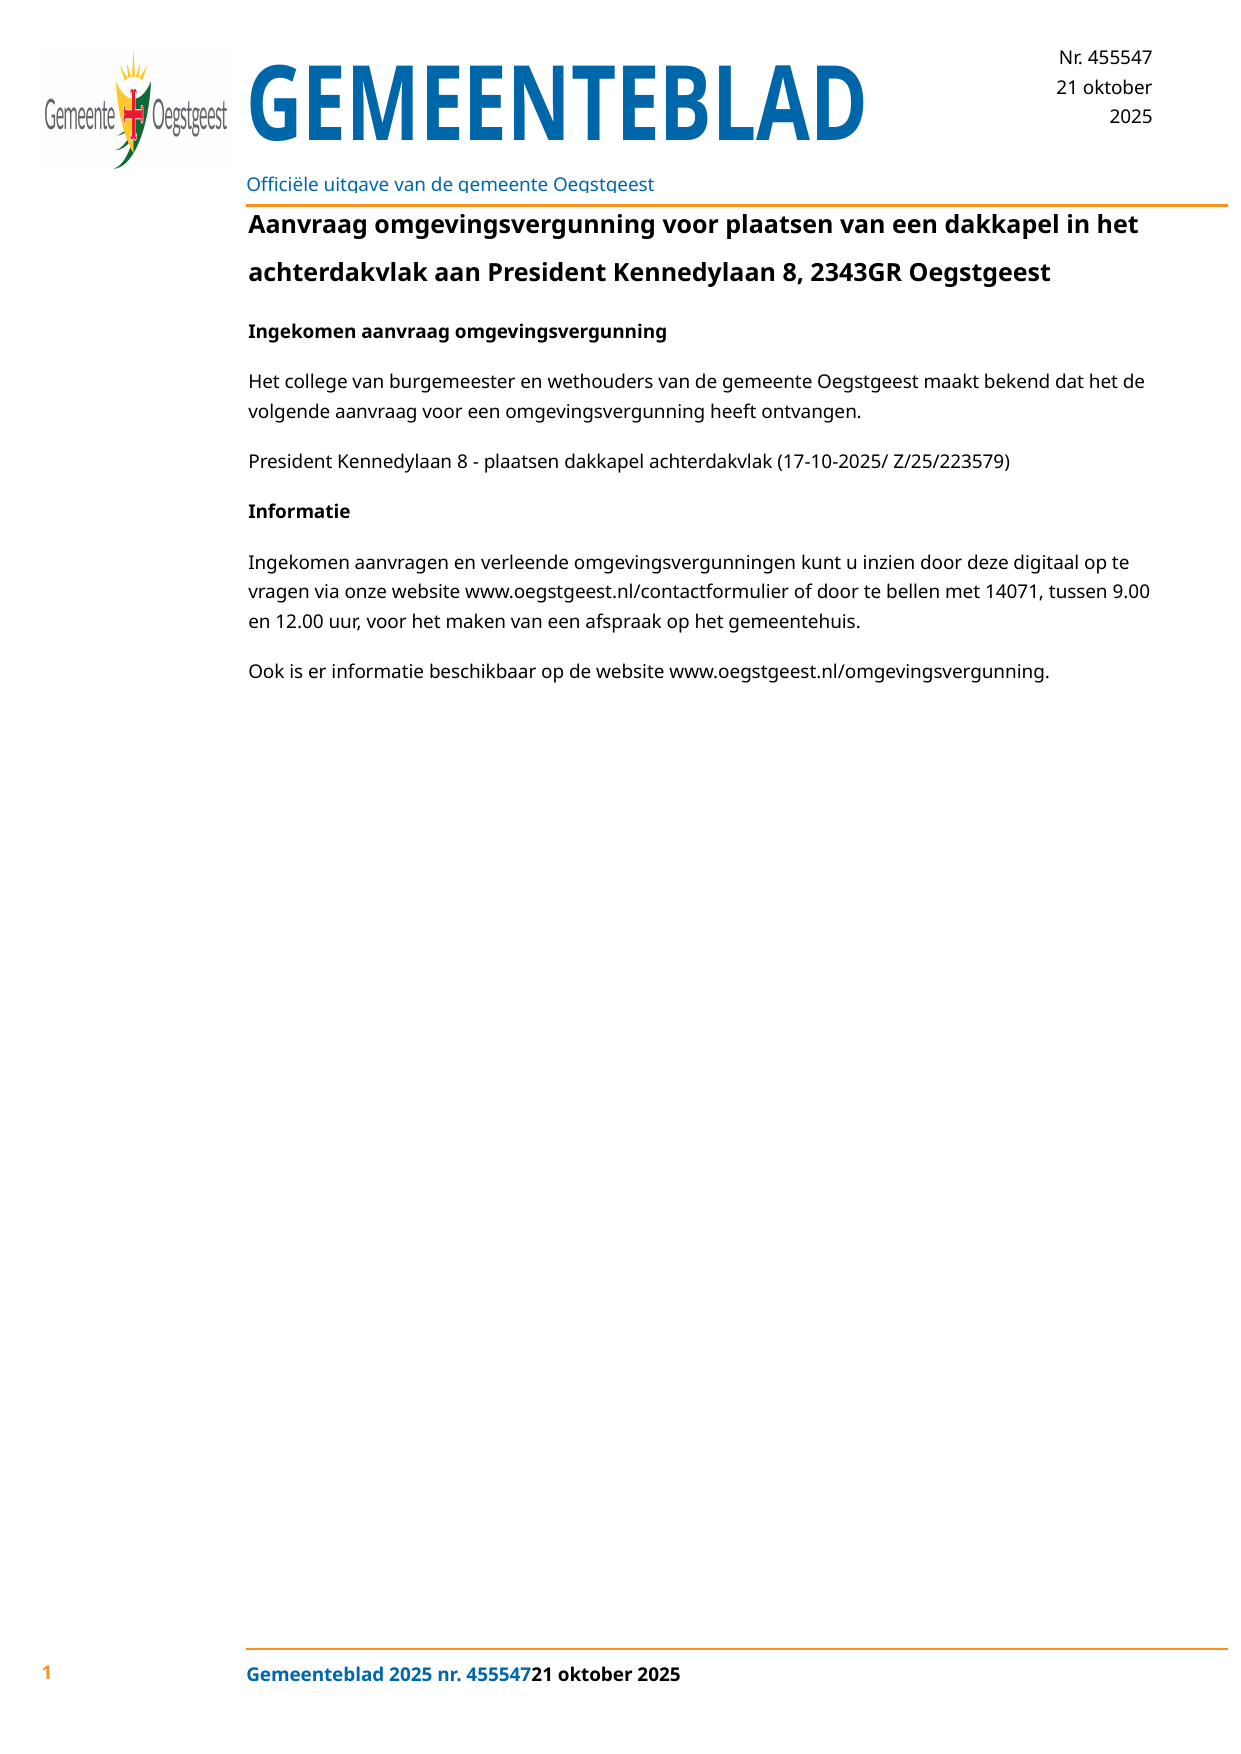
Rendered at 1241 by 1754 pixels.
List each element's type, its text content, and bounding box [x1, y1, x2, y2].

text Het college van burgemeester en wethouders van de gemeente Oegstgeest maakt bekend dat het de volgende aanvraag voor een omgevingsvergunning heeft ontvangen. [248, 368, 1152, 424]
text Aanvraag omgevingsvergunning voor plaatsen van een dakkapel in het achterdakvlak aan President Kennedylaan 8, 2343GR Oegstgeest [248, 207, 1152, 288]
picture [41, 47, 231, 172]
text Ingekomen aanvraag omgevingsvergunning [248, 318, 1152, 344]
text Ook is er informatie beschikbaar op de website www.oegstgeest.nl/omgevingsvergunning. [248, 659, 1152, 684]
text Informatie [248, 499, 1152, 524]
text President Kennedylaan 8 - plaatsen dakkapel achterdakvlak (17-10-2025/ Z/25/223579) [248, 448, 1152, 474]
text Ingekomen aanvragen en verleende omgevingsvergunningen kunt u inzien door deze digitaal op te vragen via onze website www.oegstgeest.nl/contactformulier of door te bellen met 14071, tussen 9.00 en 12.00 uur, voor het maken van een afspraak op het gemeentehuis. [248, 549, 1152, 634]
